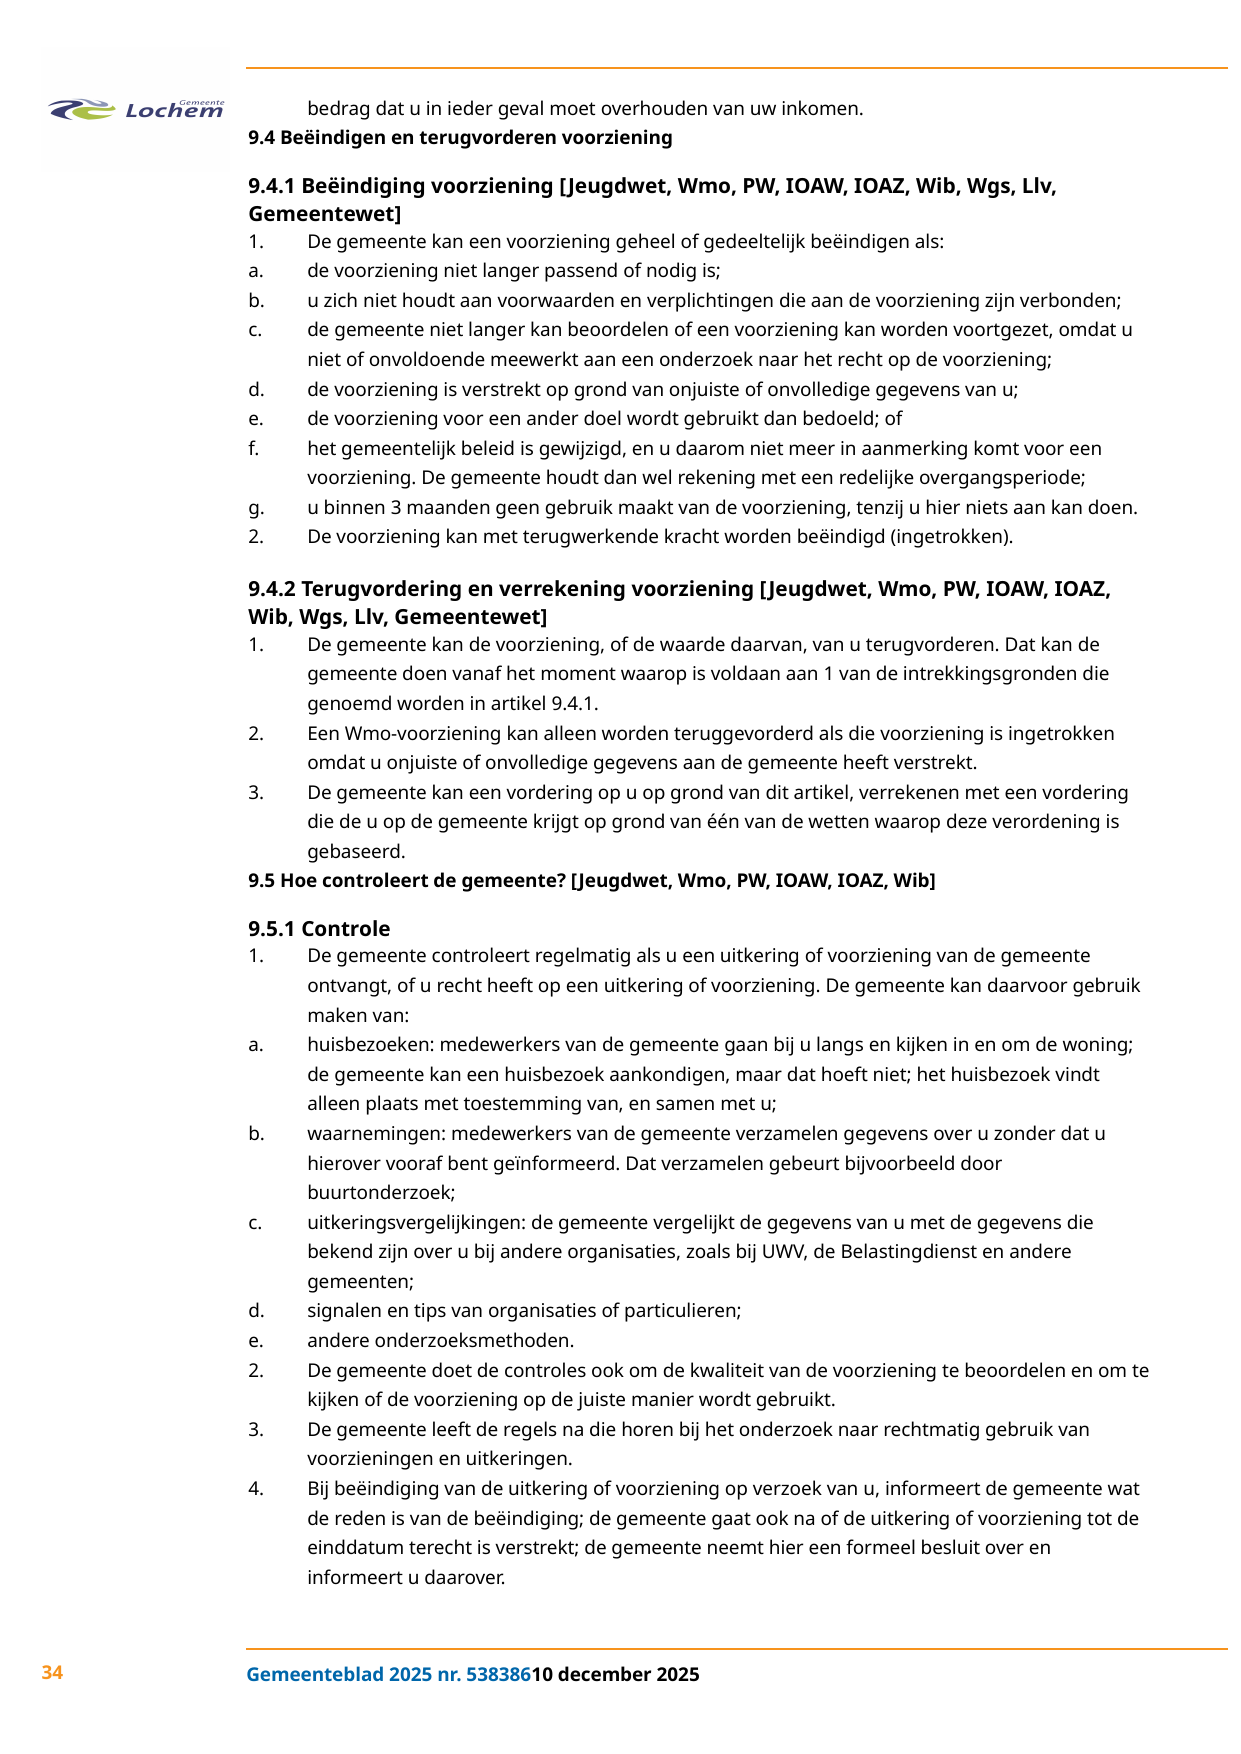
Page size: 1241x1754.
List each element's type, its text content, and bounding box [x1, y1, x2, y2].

list De gemeente doet de controles ook om de kwaliteit van de voorziening te beoordelen en om te kijken of de voorziening op de juiste manier wordt gebruikt. [248, 1357, 1152, 1412]
list De gemeente controleert regelmatig als u een uitkering of voorziening van de gemeente ontvangt, of u recht heeft op een uitkering of voorziening. De gemeente kan daarvoor gebruik maken van: [248, 943, 1152, 1027]
text 9.4.1 Beëindiging voorziening [Jeugdwet, Wmo, PW, IOAW, IOAZ, Wib, Wgs, Llv, Gemeentewet] [248, 171, 1152, 228]
list de voorziening is verstrekt op grond van onjuiste of onvolledige gegevens van u; [248, 376, 1152, 401]
list De gemeente kan een vordering op u op grond van dit artikel, verrekenen met een vordering die de u op de gemeente krijgt op grond van één van de wetten waarop deze verordening is gebaseerd. [248, 779, 1152, 864]
list u binnen 3 maanden geen gebruik maakt van de voorziening, tenzij u hier niets aan kan doen. [248, 494, 1152, 520]
list De gemeente kan de voorziening, of de waarde daarvan, van u terugvorderen. Dat kan de gemeente doen vanaf het moment waarop is voldaan aan 1 van de intrekkingsgronden die genoemd worden in artikel 9.4.1. [248, 631, 1152, 716]
picture [41, 47, 231, 172]
list huisbezoeken: medewerkers van de gemeente gaan bij u langs en kijken in en om de woning; de gemeente kan een huisbezoek aankondigen, maar dat hoeft niet; het huisbezoek vindt alleen plaats met toestemming van, en samen met u; [248, 1031, 1152, 1116]
list u zich niet houdt aan voorwaarden en verplichtingen die aan de voorziening zijn verbonden; [248, 287, 1152, 313]
list de gemeente niet langer kan beoordelen of een voorziening kan worden voortgezet, omdat u niet of onvoldoende meewerkt aan een onderzoek naar het recht op de voorziening; [248, 317, 1152, 372]
text 9.5.1 Controle [248, 914, 1152, 943]
list De voorziening kan met terugwerkende kracht worden beëindigd (ingetrokken). [248, 524, 1152, 549]
list bedrag dat u in ieder geval moet overhouden van uw inkomen. [248, 95, 1152, 121]
list De gemeente kan een voorziening geheel of gedeeltelijk beëindigen als: [248, 228, 1152, 253]
list De gemeente leeft de regels na die horen bij het onderzoek naar rechtmatig gebruik van voorzieningen en uitkeringen. [248, 1416, 1152, 1471]
list andere onderzoeksmethoden. [248, 1327, 1152, 1353]
list de voorziening voor een ander doel wordt gebruikt dan bedoeld; of [248, 405, 1152, 431]
list het gemeentelijk beleid is gewijzigd, en u daarom niet meer in aanmerking komt voor een voorziening. De gemeente houdt dan wel rekening met een redelijke overgangsperiode; [248, 435, 1152, 490]
list Bij beëindiging van de uitkering of voorziening op verzoek van u, informeert de gemeente wat de reden is van de beëindiging; de gemeente gaat ook na of de uitkering of voorziening tot de einddatum terecht is verstrekt; de gemeente neemt hier een formeel besluit over en informeert u daarover. [248, 1475, 1152, 1589]
list de voorziening niet langer passend of nodig is; [248, 257, 1152, 283]
list Een Wmo-voorziening kan alleen worden teruggevorderd als die voorziening is ingetrokken omdat u onjuiste of onvolledige gegevens aan de gemeente heeft verstrekt. [248, 720, 1152, 775]
text 9.5 Hoe controleert de gemeente? [Jeugdwet, Wmo, PW, IOAW, IOAZ, Wib] [248, 868, 1152, 893]
list waarnemingen: medewerkers van de gemeente verzamelen gegevens over u zonder dat u hierover vooraf bent geïnformeerd. Dat verzamelen gebeurt bijvoorbeeld door buurtonderzoek; [248, 1120, 1152, 1205]
list signalen en tips van organisaties of particulieren; [248, 1298, 1152, 1323]
list uitkeringsvergelijkingen: de gemeente vergelijkt de gegevens van u met de gegevens die bekend zijn over u bij andere organisaties, zoals bij UWV, de Belastingdienst en andere gemeenten; [248, 1209, 1152, 1294]
text 9.4.2 Terugvordering en verrekening voorziening [Jeugdwet, Wmo, PW, IOAW, IOAZ, Wib, Wgs, Llv, Gemeentewet] [248, 574, 1152, 631]
text 9.4 Beëindigen en terugvorderen voorziening [248, 124, 1152, 150]
